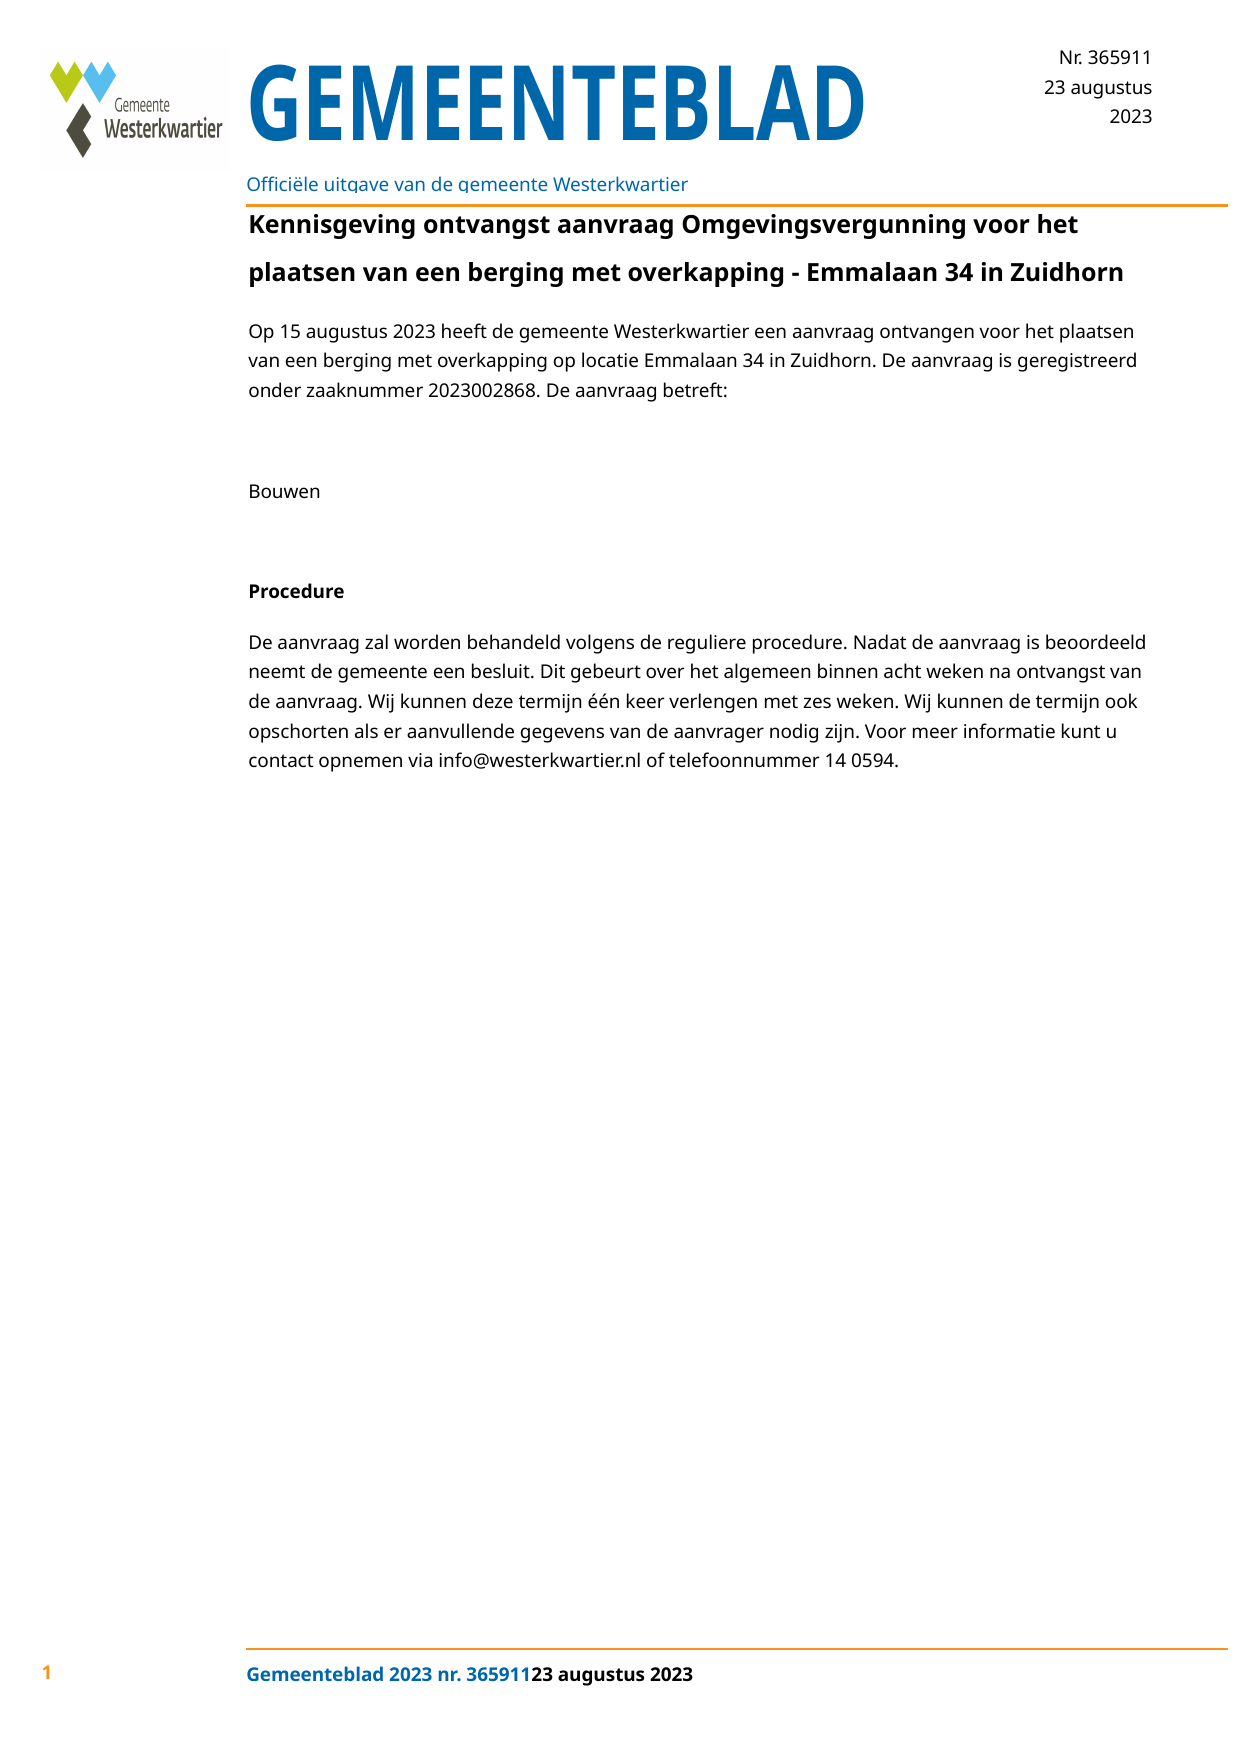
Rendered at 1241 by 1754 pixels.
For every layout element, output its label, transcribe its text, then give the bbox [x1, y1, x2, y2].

text Kennisgeving ontvangst aanvraag Omgevingsvergunning voor het plaatsen van een berging met overkapping - Emmalaan 34 in Zuidhorn [248, 207, 1152, 288]
picture [41, 47, 231, 172]
text De aanvraag zal worden behandeld volgens de reguliere procedure. Nadat de aanvraag is beoordeeld neemt de gemeente een besluit. Dit gebeurt over het algemeen binnen acht weken na ontvangst van de aanvraag. Wij kunnen deze termijn één keer verlengen met zes weken. Wij kunnen de termijn ook opschorten als er aanvullende gegevens van de aanvrager nodig zijn. Voor meer informatie kunt u contact opnemen via info@westerkwartier.nl of telefoonnummer 14 0594. [248, 629, 1152, 773]
text Op 15 augustus 2023 heeft de gemeente Westerkwartier een aanvraag ontvangen voor het plaatsen van een berging met overkapping op locatie Emmalaan 34 in Zuidhorn. De aanvraag is geregistreerd onder zaaknummer 2023002868. De aanvraag betreft: [248, 318, 1152, 403]
text Bouwen [248, 478, 1152, 504]
text Procedure [248, 579, 1152, 604]
